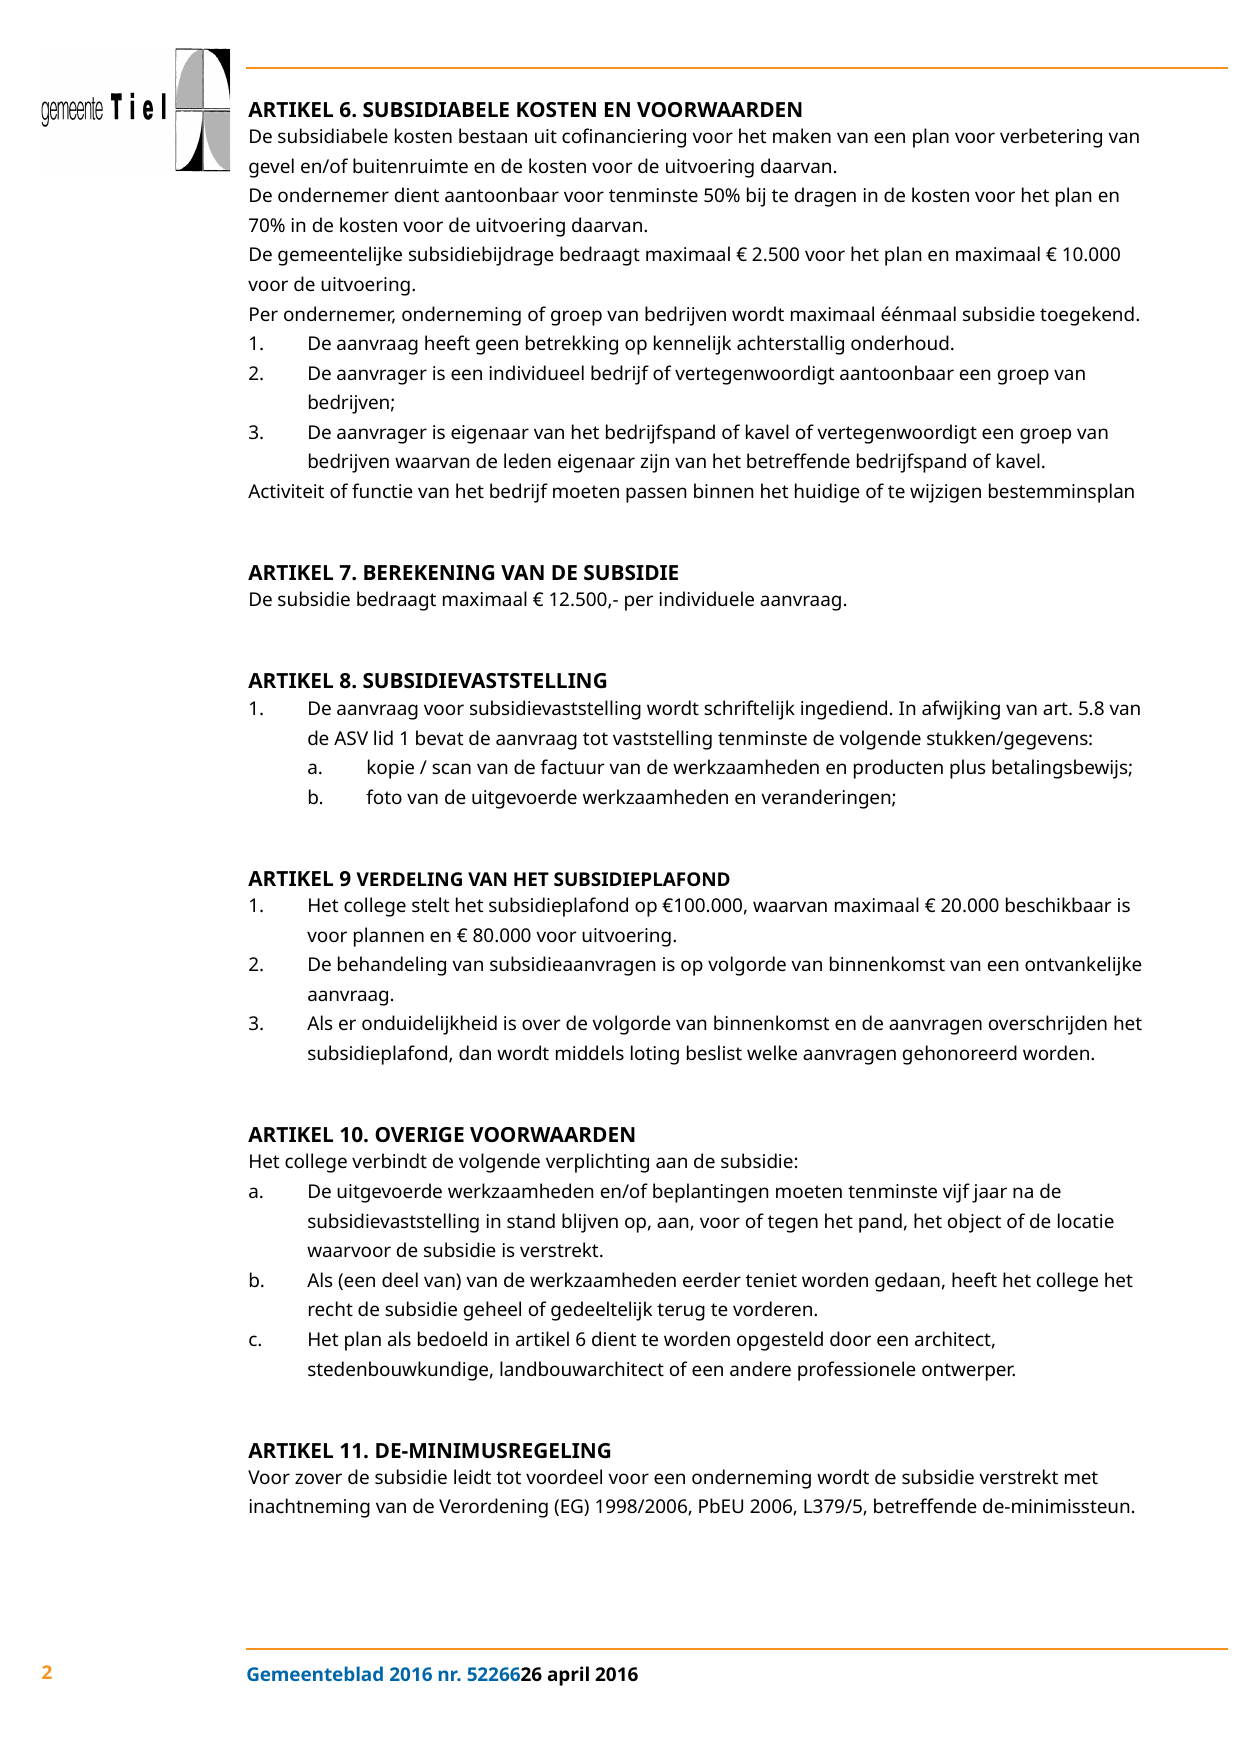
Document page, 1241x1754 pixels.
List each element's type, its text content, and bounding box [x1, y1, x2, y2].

text De subsidiabele kosten bestaan uit cofinanciering voor het maken van een plan voor verbetering van gevel en/of buitenruimte en de kosten voor de uitvoering daarvan. [248, 123, 1152, 178]
list Het college stelt het subsidieplafond op €100.000, waarvan maximaal € 20.000 beschikbaar is voor plannen en € 80.000 voor uitvoering. [248, 892, 1152, 948]
list De aanvraag heeft geen betrekking op kennelijk achterstallig onderhoud. [248, 330, 1152, 356]
text De gemeentelijke subsidiebijdrage bedraagt maximaal € 2.500 voor het plan en maximaal € 10.000 voor de uitvoering. [248, 242, 1152, 297]
text Voor zover de subsidie leidt tot voordeel voor een onderneming wordt de subsidie verstrekt met inachtneming van de Verordening (EG) 1998/2006, PbEU 2006, L379/5, betreffende de-minimissteun. [248, 1464, 1152, 1519]
list Als (een deel van) van de werkzaamheden eerder teniet worden gedaan, heeft het college het recht de subsidie geheel of gedeeltelijk terug te vorderen. [248, 1267, 1152, 1322]
text ARTIKEL 8. SUBSIDIEVASTSTELLING [248, 667, 1152, 695]
picture [41, 47, 231, 172]
text ARTIKEL 7. BEREKENING VAN DE SUBSIDIE [248, 558, 1152, 587]
text De ondernemer dient aantoonbaar voor tenminste 50% bij te dragen in de kosten voor het plan en 70% in de kosten voor de uitvoering daarvan. [248, 182, 1152, 238]
list Als er onduidelijkheid is over de volgorde van binnenkomst en de aanvragen overschrijden het subsidieplafond, dan wordt middels loting beslist welke aanvragen gehonoreerd worden. [248, 1011, 1152, 1066]
text Activiteit of functie van het bedrijf moeten passen binnen het huidige of te wijzigen bestemminsplan [248, 478, 1152, 504]
list Het plan als bedoeld in artikel 6 dient te worden opgesteld door een architect, stedenbouwkundige, landbouwarchitect of een andere professionele ontwerper. [248, 1326, 1152, 1381]
text ARTIKEL 11. DE-MINIMUSREGELING [248, 1436, 1152, 1464]
text De subsidie bedraagt maximaal € 12.500,- per individuele aanvraag. [248, 587, 1152, 612]
text ARTIKEL 9 VERDELING VAN HET SUBSIDIEPLAFOND [248, 864, 1152, 892]
text ARTIKEL 10. OVERIGE VOORWAARDEN [248, 1120, 1152, 1149]
text ARTIKEL 6. SUBSIDIABELE KOSTEN EN VOORWAARDEN [248, 95, 1152, 123]
text Per ondernemer, onderneming of groep van bedrijven wordt maximaal éénmaal subsidie toegekend. [248, 301, 1152, 326]
text Het college verbindt de volgende verplichting aan de subsidie: [248, 1149, 1152, 1174]
list De aanvrager is een individueel bedrijf of vertegenwoordigt aantoonbaar een groep van bedrijven; [248, 360, 1152, 415]
list De aanvraag voor subsidievaststelling wordt schriftelijk ingediend. In afwijking van art. 5.8 van de ASV lid 1 bevat de aanvraag tot vaststelling tenminste de volgende stukken/gegevens: [248, 695, 1152, 750]
list De aanvrager is eigenaar van het bedrijfspand of kavel of vertegenwoordigt een groep van bedrijven waarvan de leden eigenaar zijn van het betreffende bedrijfspand of kavel. [248, 419, 1152, 474]
list De uitgevoerde werkzaamheden en/of beplantingen moeten tenminste vijf jaar na de subsidievaststelling in stand blijven op, aan, voor of tegen het pand, het object of de locatie waarvoor de subsidie is verstrekt. [248, 1178, 1152, 1263]
list kopie / scan van de factuur van de werkzaamheden en producten plus betalingsbewijs; [307, 754, 1152, 780]
list De behandeling van subsidieaanvragen is op volgorde van binnenkomst van een ontvankelijke aanvraag. [248, 951, 1152, 1007]
list foto van de uitgevoerde werkzaamheden en veranderingen; [307, 784, 1152, 809]
